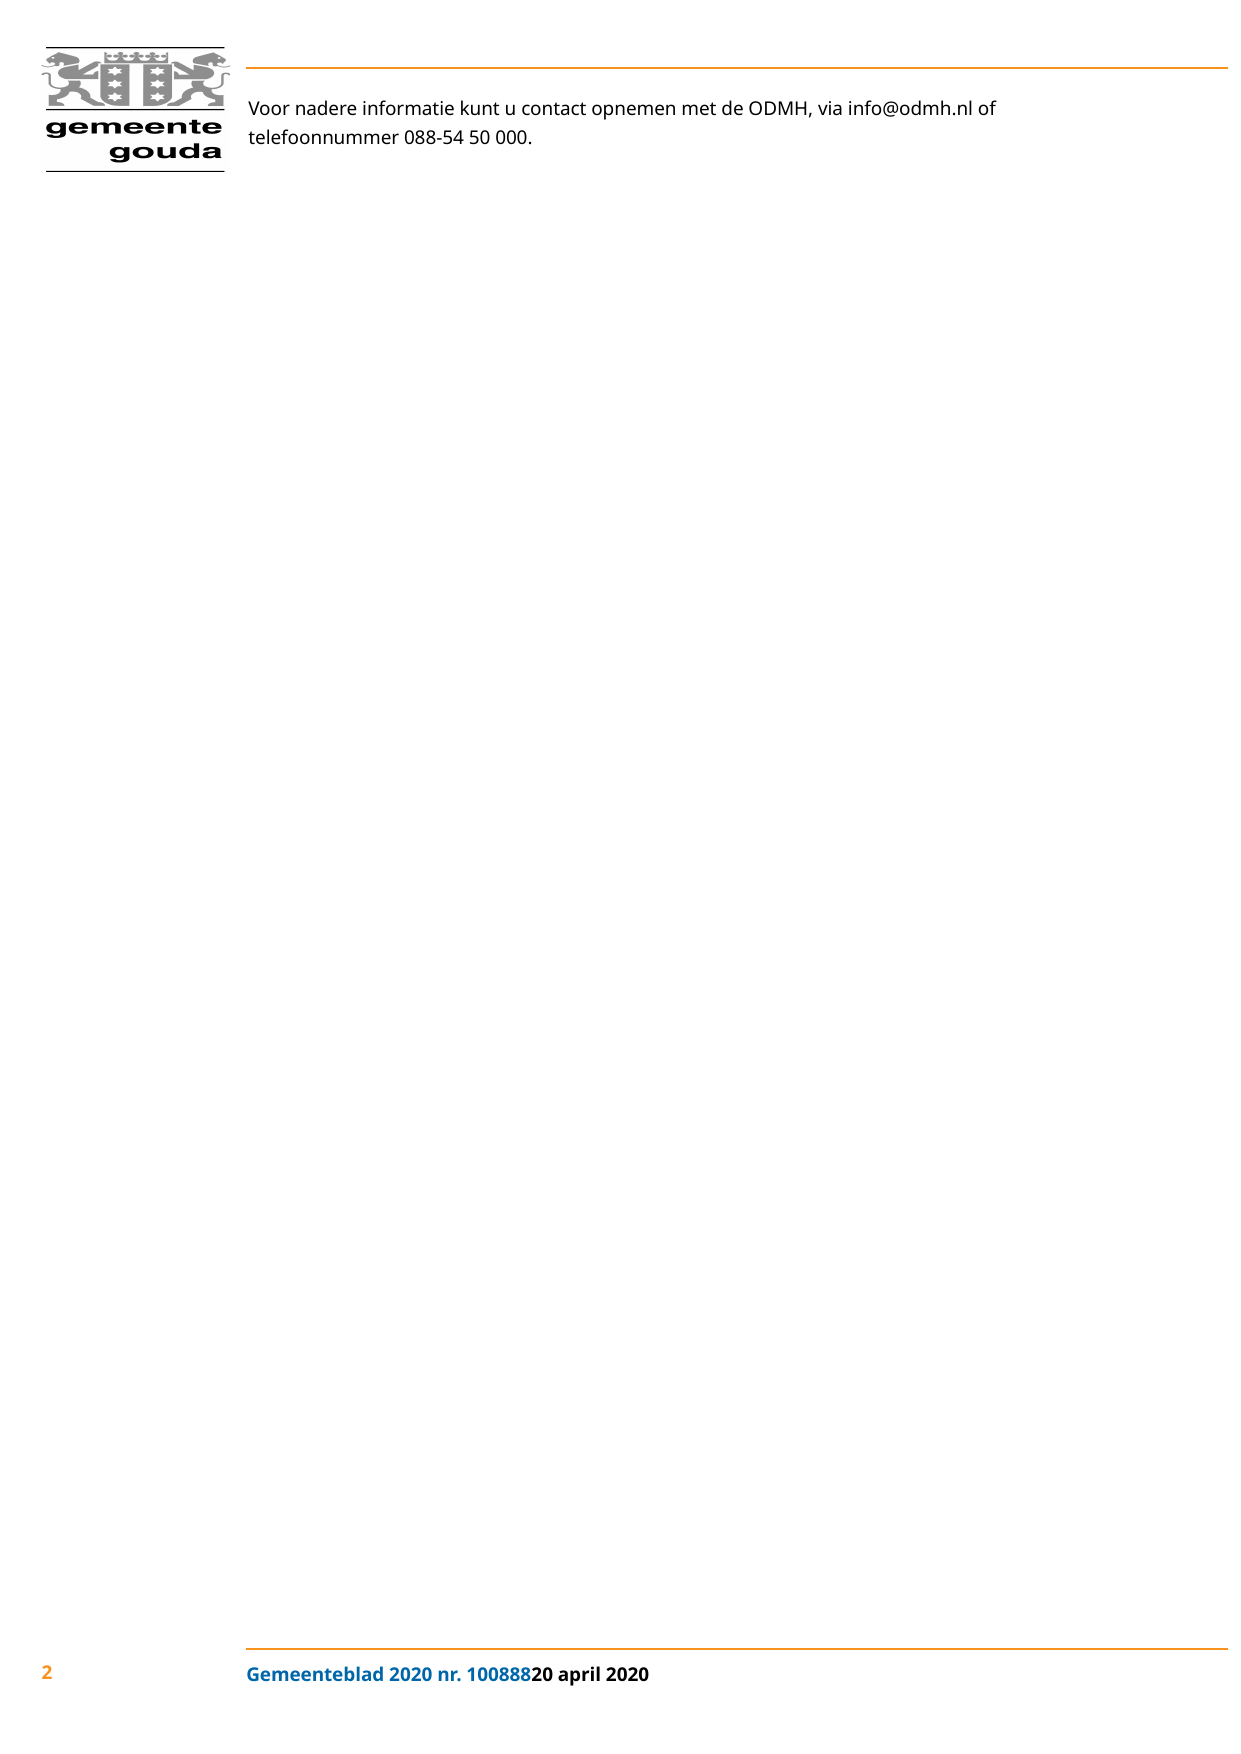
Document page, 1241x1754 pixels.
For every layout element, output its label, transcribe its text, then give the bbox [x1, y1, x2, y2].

text Voor nadere informatie kunt u contact opnemen met de ODMH, via info@odmh.nl of telefoonnummer 088-54 50 000. [248, 95, 1152, 150]
picture [41, 47, 231, 172]
